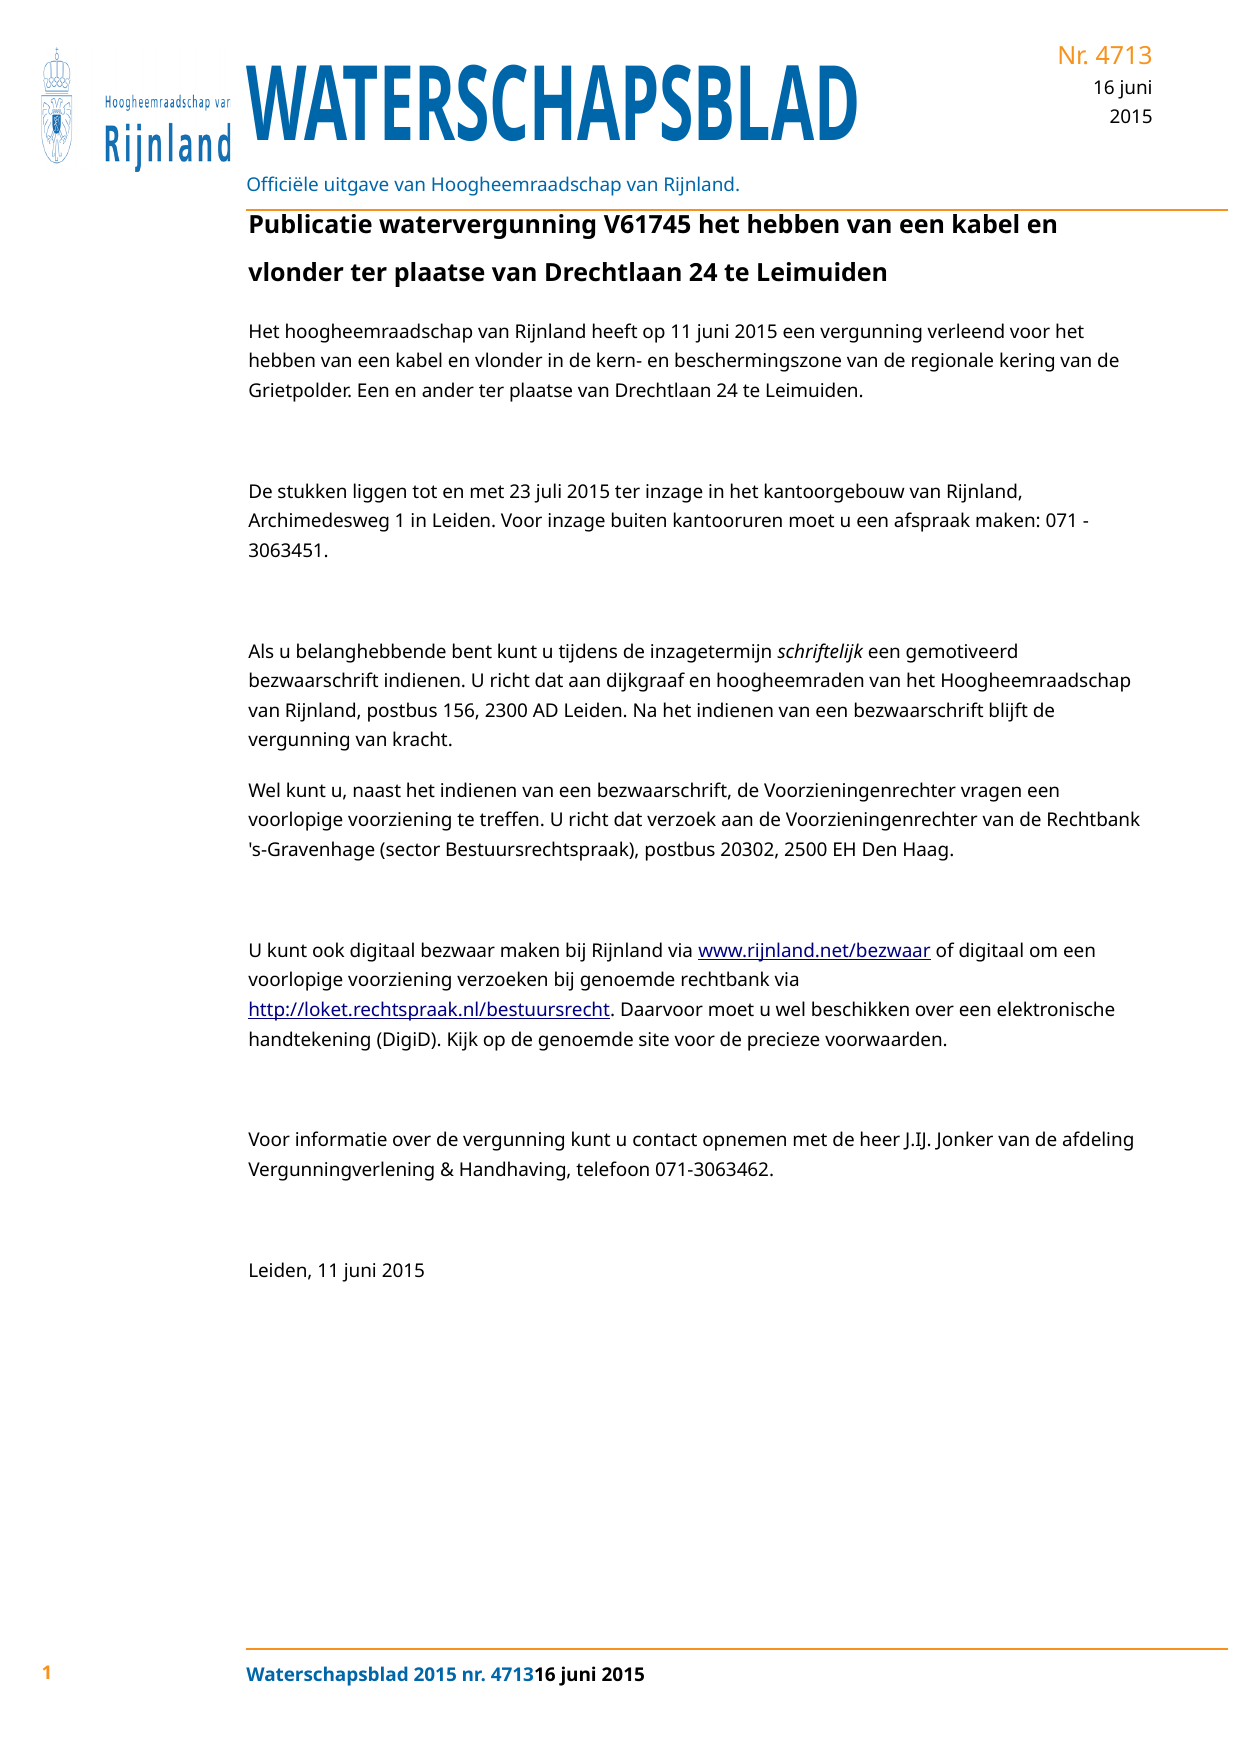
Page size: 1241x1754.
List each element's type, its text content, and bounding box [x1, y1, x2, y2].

text Het hoogheemraadschap van Rijnland heeft op 11 juni 2015 een vergunning verleend voor het hebben van een kabel en vlonder in de kern- en beschermingszone van de regionale kering van de Grietpolder. Een en ander ter plaatse van Drechtlaan 24 te Leimuiden. [248, 318, 1152, 403]
text Wel kunt u, naast het indienen van een bezwaarschrift, de Voorzieningenrechter vragen een voorlopige voorziening te treffen. U richt dat verzoek aan de Voorzieningenrechter van de Rechtbank 's-Gravenhage (sector Bestuursrechtspraak), postbus 20302, 2500 EH Den Haag. [248, 777, 1152, 862]
text U kunt ook digitaal bezwaar maken bij Rijnland via www.rijnland.net/bezwaar of digitaal om een voorlopige voorziening verzoeken bij genoemde rechtbank via http://loket.rechtspraak.nl/bestuursrecht. Daarvoor moet u wel beschikken over een elektronische handtekening (DigiD). Kijk op de genoemde site voor de precieze voorwaarden. [248, 937, 1152, 1052]
text Voor informatie over de vergunning kunt u contact opnemen met de heer J.IJ. Jonker van de afdeling Vergunningverlening & Handhaving, telefoon 071-3063462. [248, 1127, 1152, 1182]
text Leiden, 11 juni 2015 [248, 1257, 1152, 1283]
picture [41, 47, 231, 172]
text De stukken liggen tot en met 23 juli 2015 ter inzage in het kantoorgebouw van Rijnland, Archimedesweg 1 in Leiden. Voor inzage buiten kantooruren moet u een afspraak maken: 071 - 3063451. [248, 478, 1152, 563]
text Publicatie watervergunning V61745 het hebben van een kabel en vlonder ter plaatse van Drechtlaan 24 te Leimuiden [248, 211, 1152, 288]
text Als u belanghebbende bent kunt u tijdens de inzagetermijn schriftelijk een gemotiveerd bezwaarschrift indienen. U richt dat aan dijkgraaf en hoogheemraden van het Hoogheemraadschap van Rijnland, postbus 156, 2300 AD Leiden. Na het indienen van een bezwaarschrift blijft de vergunning van kracht. [248, 638, 1152, 752]
